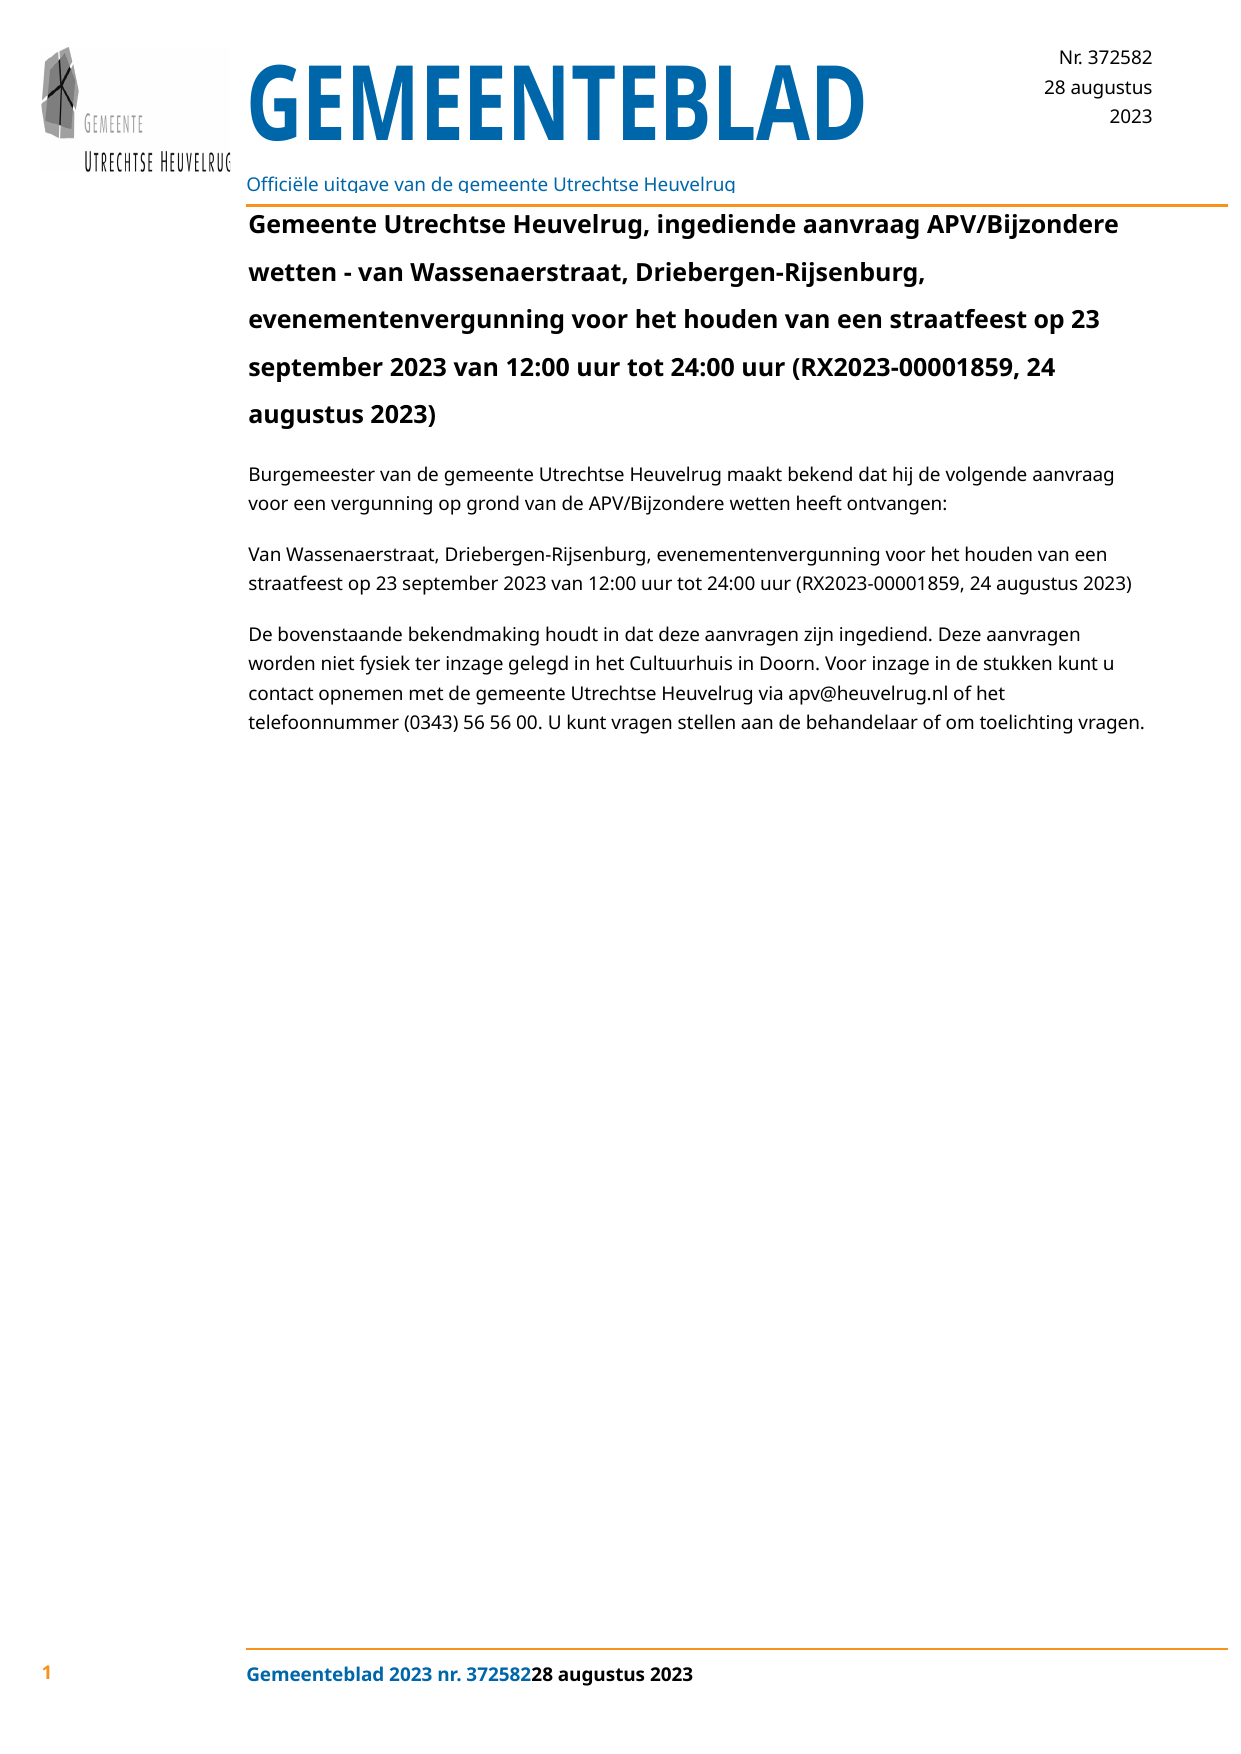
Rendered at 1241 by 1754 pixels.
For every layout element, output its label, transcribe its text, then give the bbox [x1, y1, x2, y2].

text Burgemeester van de gemeente Utrechtse Heuvelrug maakt bekend dat hij de volgende aanvraag voor een vergunning op grond van de APV/Bijzondere wetten heeft ontvangen: [248, 461, 1152, 516]
text De bovenstaande bekendmaking houdt in dat deze aanvragen zijn ingediend. Deze aanvragen worden niet fysiek ter inzage gelegd in het Cultuurhuis in Doorn. Voor inzage in de stukken kunt u contact opnemen met de gemeente Utrechtse Heuvelrug via apv@heuvelrug.nl of het telefoonnummer (0343) 56 56 00. U kunt vragen stellen aan de behandelaar of om toelichting vragen. [248, 621, 1152, 735]
picture [41, 47, 231, 172]
text Van Wassenaerstraat, Driebergen-Rijsenburg, evenementenvergunning voor het houden van een straatfeest op 23 september 2023 van 12:00 uur tot 24:00 uur (RX2023-00001859, 24 augustus 2023) [248, 541, 1152, 596]
text Gemeente Utrechtse Heuvelrug, ingediende aanvraag APV/Bijzondere wetten - van Wassenaerstraat, Driebergen-Rijsenburg, evenementenvergunning voor het houden van een straatfeest op 23 september 2023 van 12:00 uur tot 24:00 uur (RX2023-00001859, 24 augustus 2023) [248, 207, 1152, 431]
